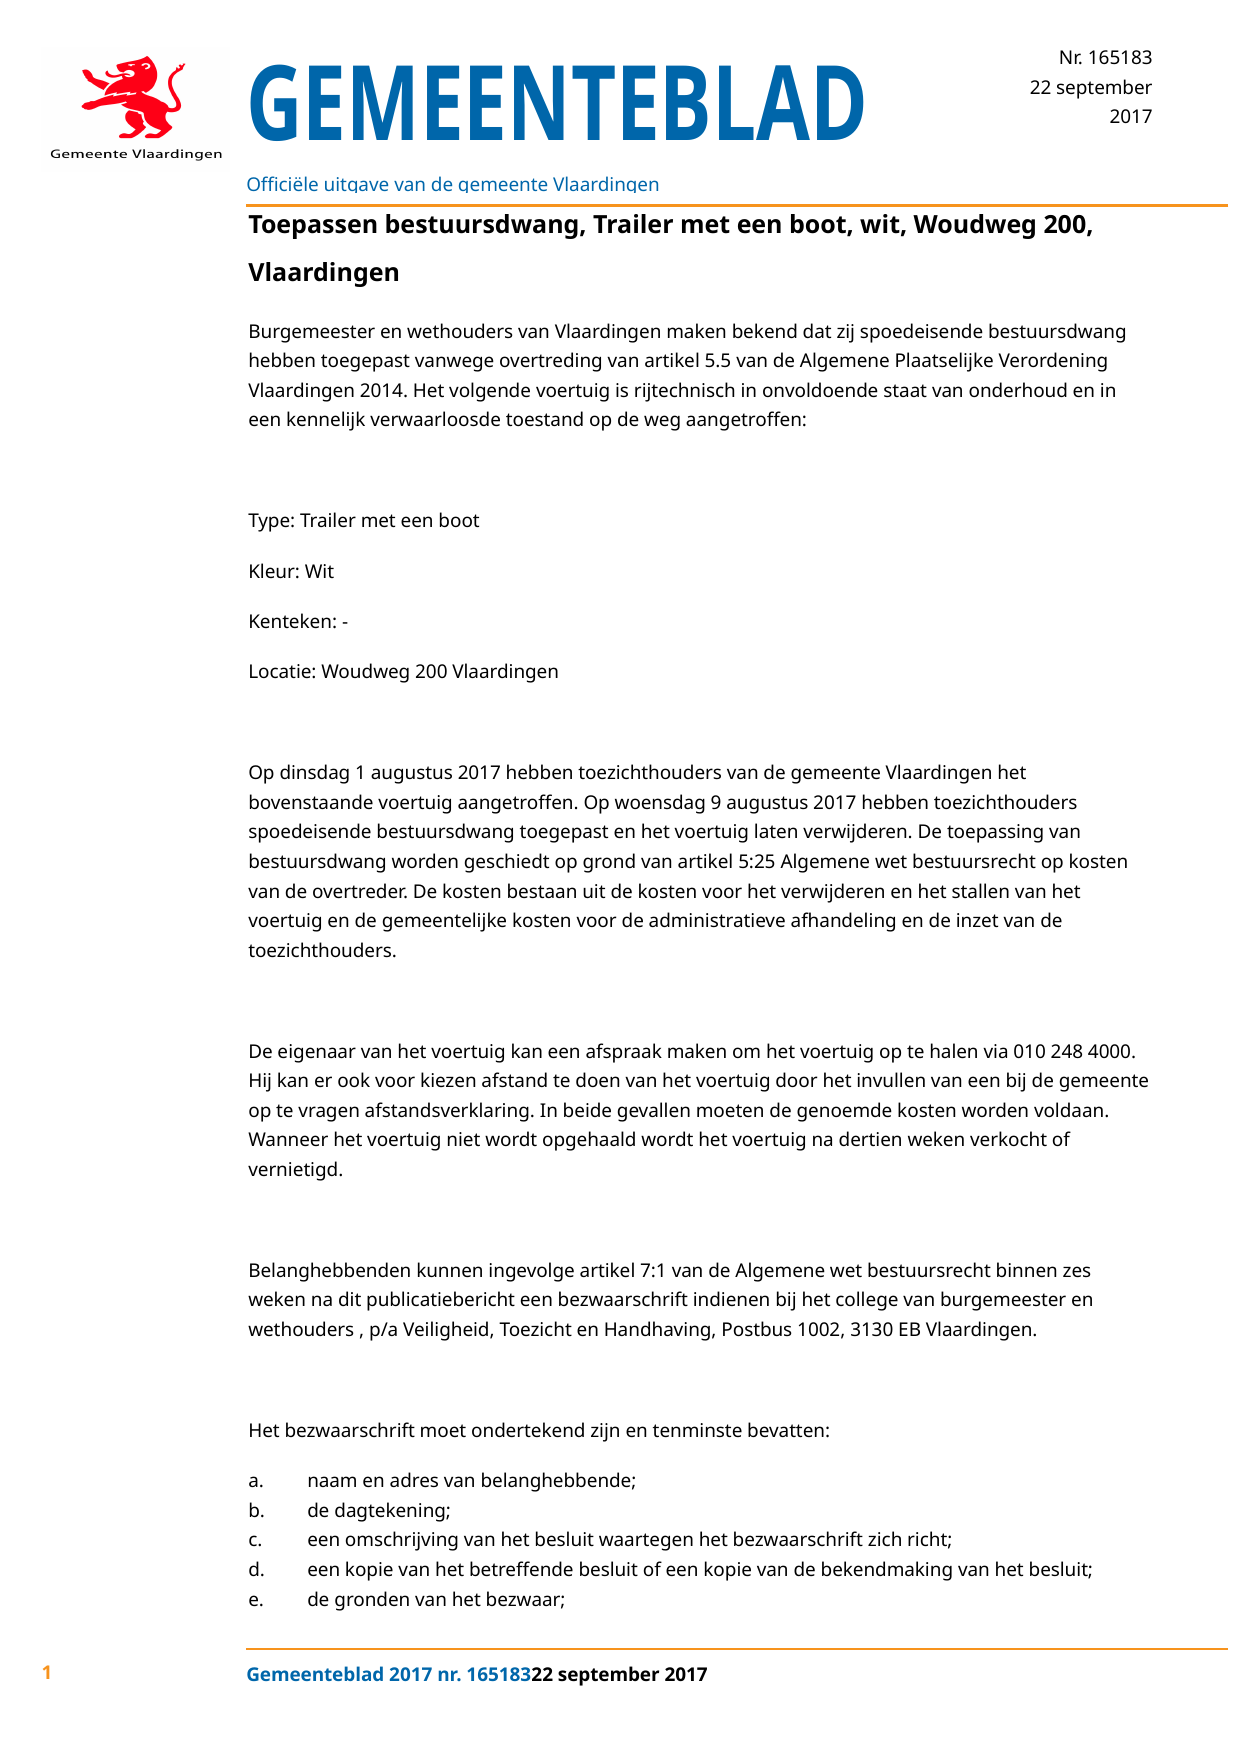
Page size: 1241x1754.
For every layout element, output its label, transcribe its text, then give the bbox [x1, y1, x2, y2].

text Burgemeester en wethouders van Vlaardingen maken bekend dat zij spoedeisende bestuursdwang hebben toegepast vanwege overtreding van artikel 5.5 van de Algemene Plaatselijke Verordening Vlaardingen 2014. Het volgende voertuig is rijtechnisch in onvoldoende staat van onderhoud en in een kennelijk verwaarloosde toestand op de weg aangetroffen: [248, 318, 1152, 432]
picture [41, 47, 231, 172]
list de dagtekening; [248, 1497, 1152, 1523]
list een omschrijving van het besluit waartegen het bezwaarschrift zich richt; [248, 1527, 1152, 1552]
list de gronden van het bezwaar; [248, 1586, 1152, 1612]
text Type: Trailer met een boot [248, 507, 1152, 533]
text Toepassen bestuursdwang, Trailer met een boot, wit, Woudweg 200, Vlaardingen [248, 207, 1152, 288]
list naam en adres van belanghebbende; [248, 1467, 1152, 1493]
text De eigenaar van het voertuig kan een afspraak maken om het voertuig op te halen via 010 248 4000. Hij kan er ook voor kiezen afstand te doen van het voertuig door het invullen van een bij de gemeente op te vragen afstandsverklaring. In beide gevallen moeten de genoemde kosten worden voldaan. Wanneer het voertuig niet wordt opgehaald wordt het voertuig na dertien weken verkocht of vernietigd. [248, 1038, 1152, 1182]
text Kleur: Wit [248, 558, 1152, 584]
text Kenteken: - [248, 608, 1152, 634]
text Locatie: Woudweg 200 Vlaardingen [248, 659, 1152, 684]
text Belanghebbenden kunnen ingevolge artikel 7:1 van de Algemene wet bestuursrecht binnen zes weken na dit publicatiebericht een bezwaarschrift indienen bij het college van burgemeester en wethouders , p/a Veiligheid, Toezicht en Handhaving, Postbus 1002, 3130 EB Vlaardingen. [248, 1257, 1152, 1342]
text Op dinsdag 1 augustus 2017 hebben toezichthouders van de gemeente Vlaardingen het bovenstaande voertuig aangetroffen. Op woensdag 9 augustus 2017 hebben toezichthouders spoedeisende bestuursdwang toegepast en het voertuig laten verwijderen. De toepassing van bestuursdwang worden geschiedt op grond van artikel 5:25 Algemene wet bestuursrecht op kosten van de overtreder. De kosten bestaan uit de kosten voor het verwijderen en het stallen van het voertuig en de gemeentelijke kosten voor de administratieve afhandeling en de inzet van de toezichthouders. [248, 759, 1152, 963]
text Het bezwaarschrift moet ondertekend zijn en tenminste bevatten: [248, 1417, 1152, 1443]
list een kopie van het betreffende besluit of een kopie van de bekendmaking van het besluit; [248, 1556, 1152, 1582]
